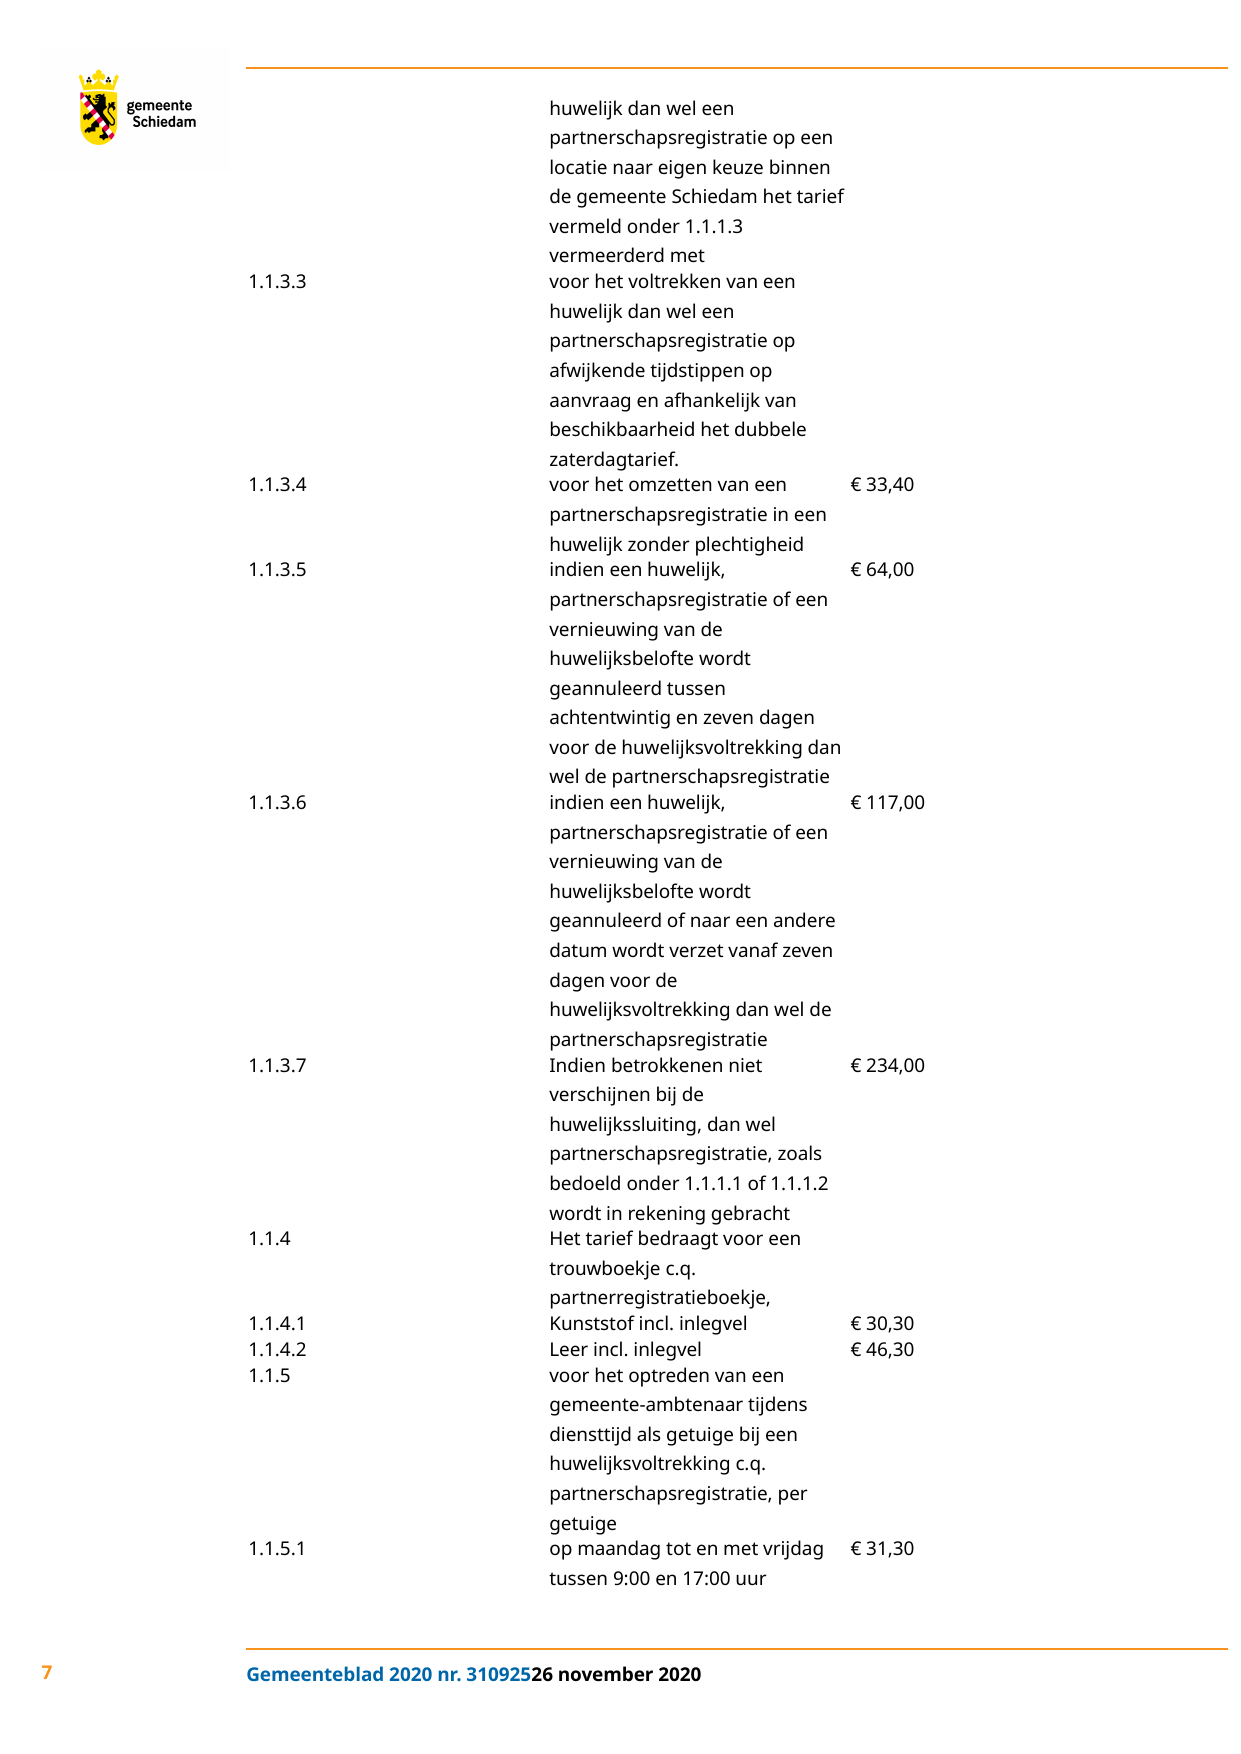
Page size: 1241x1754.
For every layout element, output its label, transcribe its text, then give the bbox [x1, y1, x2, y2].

table_cell indien een huwelijk, partnerschapsregistratie of een vernieuwing van de huwelijksbelofte wordt geannuleerd of naar een andere datum wordt verzet vanaf zeven dagen voor de huwelijksvoltrekking dan wel de partnerschapsregistratie [549, 789, 850, 1052]
table_cell 1.1.3.3 [248, 269, 549, 472]
table_cell € 64,00 [850, 557, 1152, 789]
table_cell 1.1.5 [248, 1362, 549, 1535]
table_cell € 46,30 [850, 1336, 1152, 1362]
table_cell [248, 95, 549, 268]
table_cell voor het omzetten van een partnerschapsregistratie in een huwelijk zonder plechtigheid [549, 472, 850, 557]
table_cell [850, 95, 1152, 268]
table_cell € 234,00 [850, 1052, 1152, 1225]
table_cell 1.1.5.1 [248, 1535, 549, 1591]
table_cell voor het voltrekken van een huwelijk dan wel een partnerschapsregistratie op afwijkende tijdstippen op aanvraag en afhankelijk van beschikbaarheid het dubbele zaterdagtarief. [549, 269, 850, 472]
table_cell € 30,30 [850, 1310, 1152, 1336]
table_cell € 31,30 [850, 1535, 1152, 1591]
table_cell huwelijk dan wel een partnerschapsregistratie op een locatie naar eigen keuze binnen de gemeente Schiedam het tarief vermeld onder 1.1.1.3 vermeerderd met [549, 95, 850, 268]
table_cell Indien betrokkenen niet verschijnen bij de huwelijkssluiting, dan wel partnerschapsregistratie, zoals bedoeld onder 1.1.1.1 of 1.1.1.2 wordt in rekening gebracht [549, 1052, 850, 1225]
table_cell Het tarief bedraagt voor een trouwboekje c.q. partnerregistratieboekje, [549, 1225, 850, 1310]
table_cell 1.1.4 [248, 1225, 549, 1310]
table_cell 1.1.3.6 [248, 789, 549, 1052]
table_cell Leer incl. inlegvel [549, 1336, 850, 1362]
table_cell indien een huwelijk, partnerschapsregistratie of een vernieuwing van de huwelijksbelofte wordt geannuleerd tussen achtentwintig en zeven dagen voor de huwelijksvoltrekking dan wel de partnerschapsregistratie [549, 557, 850, 789]
table_cell 1.1.3.5 [248, 557, 549, 789]
table_cell [850, 269, 1152, 472]
table_cell € 117,00 [850, 789, 1152, 1052]
table_cell Kunststof incl. inlegvel [549, 1310, 850, 1336]
table_cell € 33,40 [850, 472, 1152, 557]
table_cell [850, 1362, 1152, 1535]
table_cell 1.1.4.1 [248, 1310, 549, 1336]
table_cell 1.1.3.4 [248, 472, 549, 557]
picture [41, 47, 231, 172]
table_cell 1.1.3.7 [248, 1052, 549, 1225]
table_cell op maandag tot en met vrijdag tussen 9:00 en 17:00 uur [549, 1535, 850, 1591]
table_cell voor het optreden van een gemeente-ambtenaar tijdens diensttijd als getuige bij een huwelijksvoltrekking c.q. partnerschapsregistratie, per getuige [549, 1362, 850, 1535]
table_cell [850, 1225, 1152, 1310]
table_cell 1.1.4.2 [248, 1336, 549, 1362]
